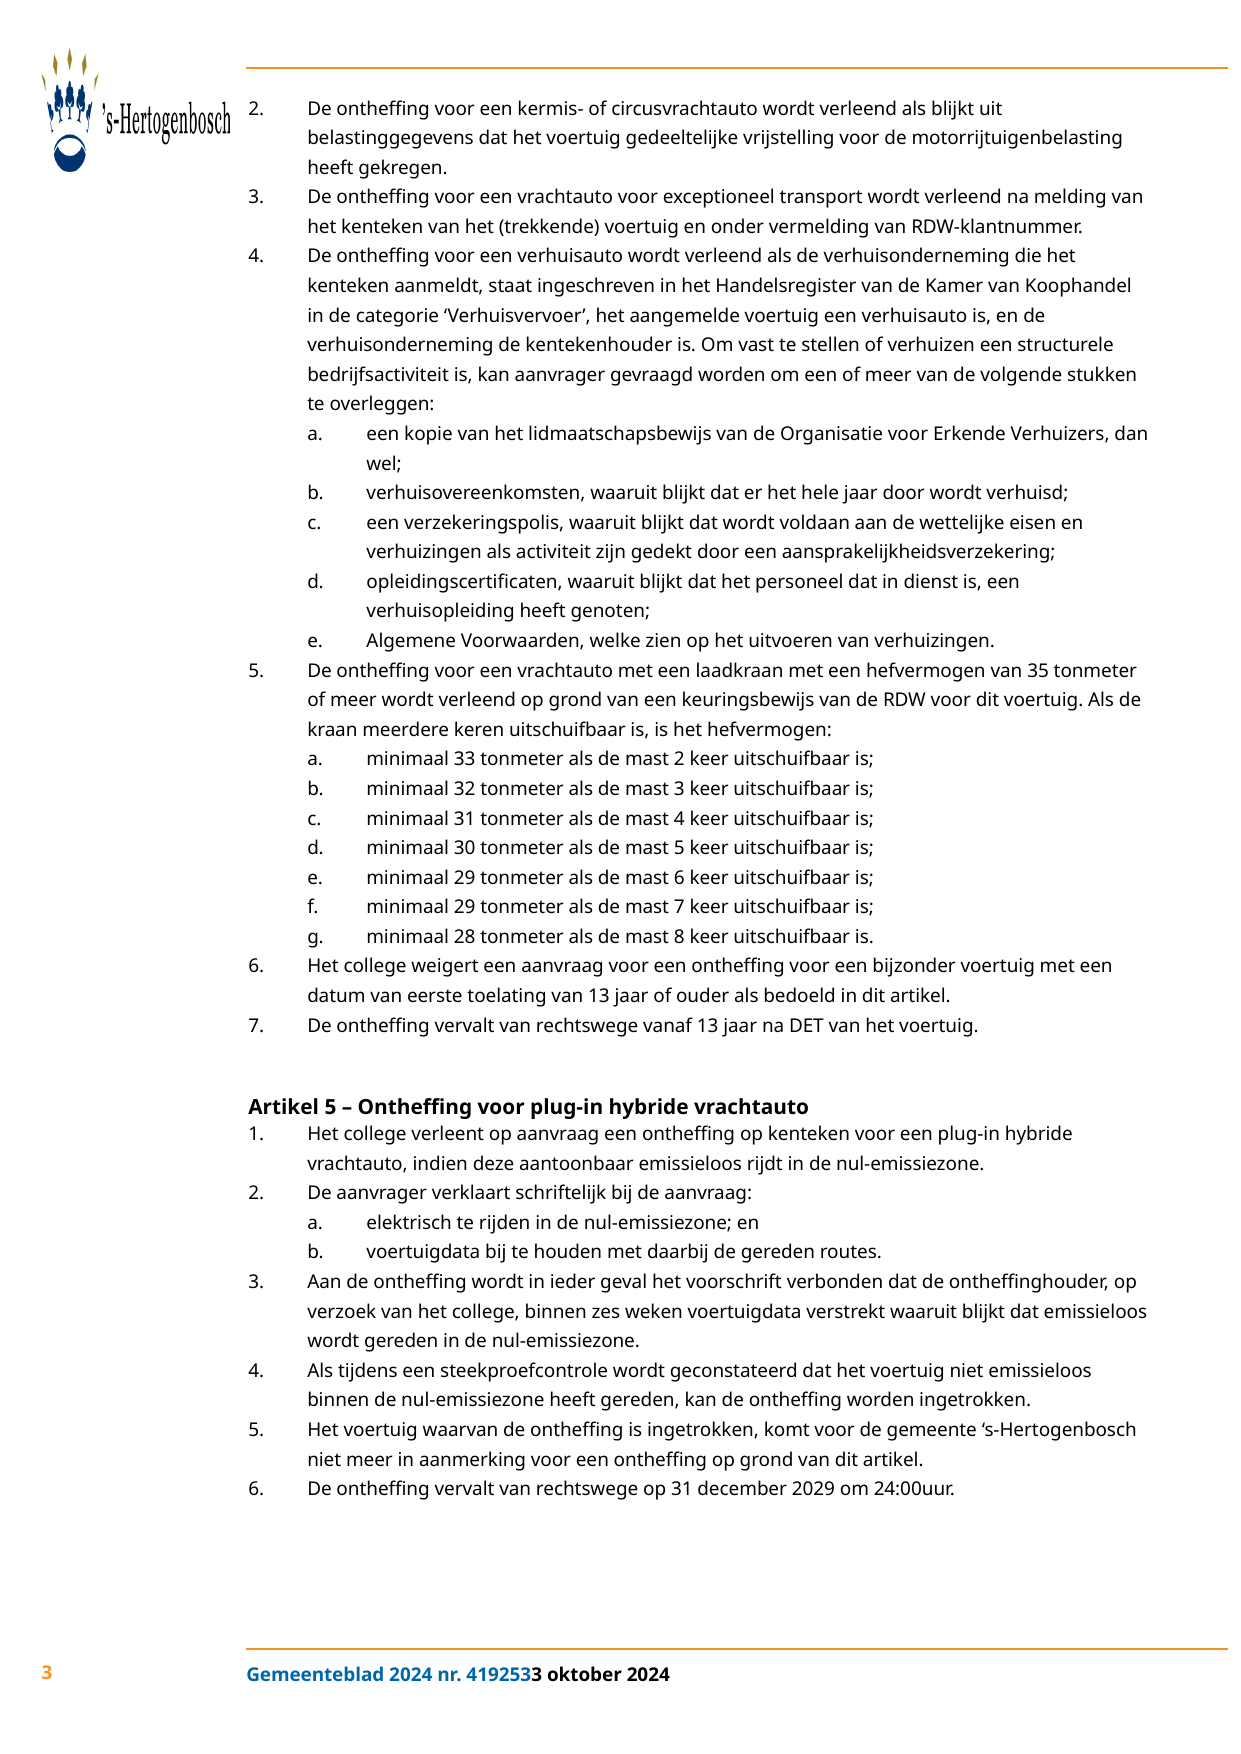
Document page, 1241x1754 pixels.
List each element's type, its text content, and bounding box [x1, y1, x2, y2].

list minimaal 29 tonmeter als de mast 7 keer uitschuifbaar is; [307, 893, 1152, 919]
list Het college verleent op aanvraag een ontheffing op kenteken voor een plug-in hybride vrachtauto, indien deze aantoonbaar emissieloos rijdt in de nul-emissiezone. [248, 1120, 1152, 1176]
list Aan de ontheffing wordt in ieder geval het voorschrift verbonden dat de ontheffinghouder, op verzoek van het college, binnen zes weken voertuigdata verstrekt waaruit blijkt dat emissieloos wordt gereden in de nul-emissiezone. [248, 1268, 1152, 1353]
list Het college weigert een aanvraag voor een ontheffing voor een bijzonder voertuig met een datum van eerste toelating van 13 jaar of ouder als bedoeld in dit artikel. [248, 953, 1152, 1008]
list minimaal 33 tonmeter als de mast 2 keer uitschuifbaar is; [307, 746, 1152, 771]
list een kopie van het lidmaatschapsbewijs van de Organisatie voor Erkende Verhuizers, dan wel; [307, 420, 1152, 476]
list minimaal 32 tonmeter als de mast 3 keer uitschuifbaar is; [307, 775, 1152, 801]
list Als tijdens een steekproefcontrole wordt geconstateerd dat het voertuig niet emissieloos binnen de nul-emissiezone heeft gereden, kan de ontheffing worden ingetrokken. [248, 1357, 1152, 1412]
list De ontheffing voor een verhuisauto wordt verleend als de verhuisonderneming die het kenteken aanmeldt, staat ingeschreven in het Handelsregister van de Kamer van Koophandel in de categorie ‘Verhuisvervoer’, het aangemelde voertuig een verhuisauto is, en de verhuisonderneming de kentekenhouder is. Om vast te stellen of verhuizen een structurele bedrijfsactiviteit is, kan aanvrager gevraagd worden om een of meer van de volgende stukken te overleggen: [248, 243, 1152, 416]
list De ontheffing vervalt van rechtswege op 31 december 2029 om 24:00uur. [248, 1475, 1152, 1501]
list minimaal 30 tonmeter als de mast 5 keer uitschuifbaar is; [307, 834, 1152, 860]
list minimaal 29 tonmeter als de mast 6 keer uitschuifbaar is; [307, 864, 1152, 890]
list opleidingscertificaten, waaruit blijkt dat het personeel dat in dienst is, een verhuisopleiding heeft genoten; [307, 568, 1152, 623]
list De aanvrager verklaart schriftelijk bij de aanvraag: [248, 1179, 1152, 1205]
list verhuisovereenkomsten, waaruit blijkt dat er het hele jaar door wordt verhuisd; [307, 479, 1152, 505]
list minimaal 31 tonmeter als de mast 4 keer uitschuifbaar is; [307, 805, 1152, 831]
list De ontheffing voor een vrachtauto met een laadkraan met een hefvermogen van 35 tonmeter of meer wordt verleend op grond van een keuringsbewijs van de RDW voor dit voertuig. Als de kraan meerdere keren uitschuifbaar is, is het hefvermogen: [248, 657, 1152, 742]
list een verzekeringspolis, waaruit blijkt dat wordt voldaan aan de wettelijke eisen en verhuizingen als activiteit zijn gedekt door een aansprakelijkheidsverzekering; [307, 509, 1152, 564]
list De ontheffing vervalt van rechtswege vanaf 13 jaar na DET van het voertuig. [248, 1012, 1152, 1038]
list minimaal 28 tonmeter als de mast 8 keer uitschuifbaar is. [307, 923, 1152, 949]
list elektrisch te rijden in de nul-emissiezone; en [307, 1209, 1152, 1235]
list voertuigdata bij te houden met daarbij de gereden routes. [307, 1239, 1152, 1264]
list De ontheffing voor een vrachtauto voor exceptioneel transport wordt verleend na melding van het kenteken van het (trekkende) voertuig en onder vermelding van RDW-klantnummer. [248, 183, 1152, 239]
list De ontheffing voor een kermis- of circusvrachtauto wordt verleend als blijkt uit belastinggegevens dat het voertuig gedeeltelijke vrijstelling voor de motorrijtuigenbelasting heeft gekregen. [248, 95, 1152, 180]
text Artikel 5 – Ontheffing voor plug-in hybride vrachtauto [248, 1092, 1152, 1120]
picture [41, 47, 231, 172]
list Algemene Voorwaarden, welke zien op het uitvoeren van verhuizingen. [307, 627, 1152, 653]
list Het voertuig waarvan de ontheffing is ingetrokken, komt voor de gemeente ‘s-Hertogenbosch niet meer in aanmerking voor een ontheffing op grond van dit artikel. [248, 1416, 1152, 1471]
